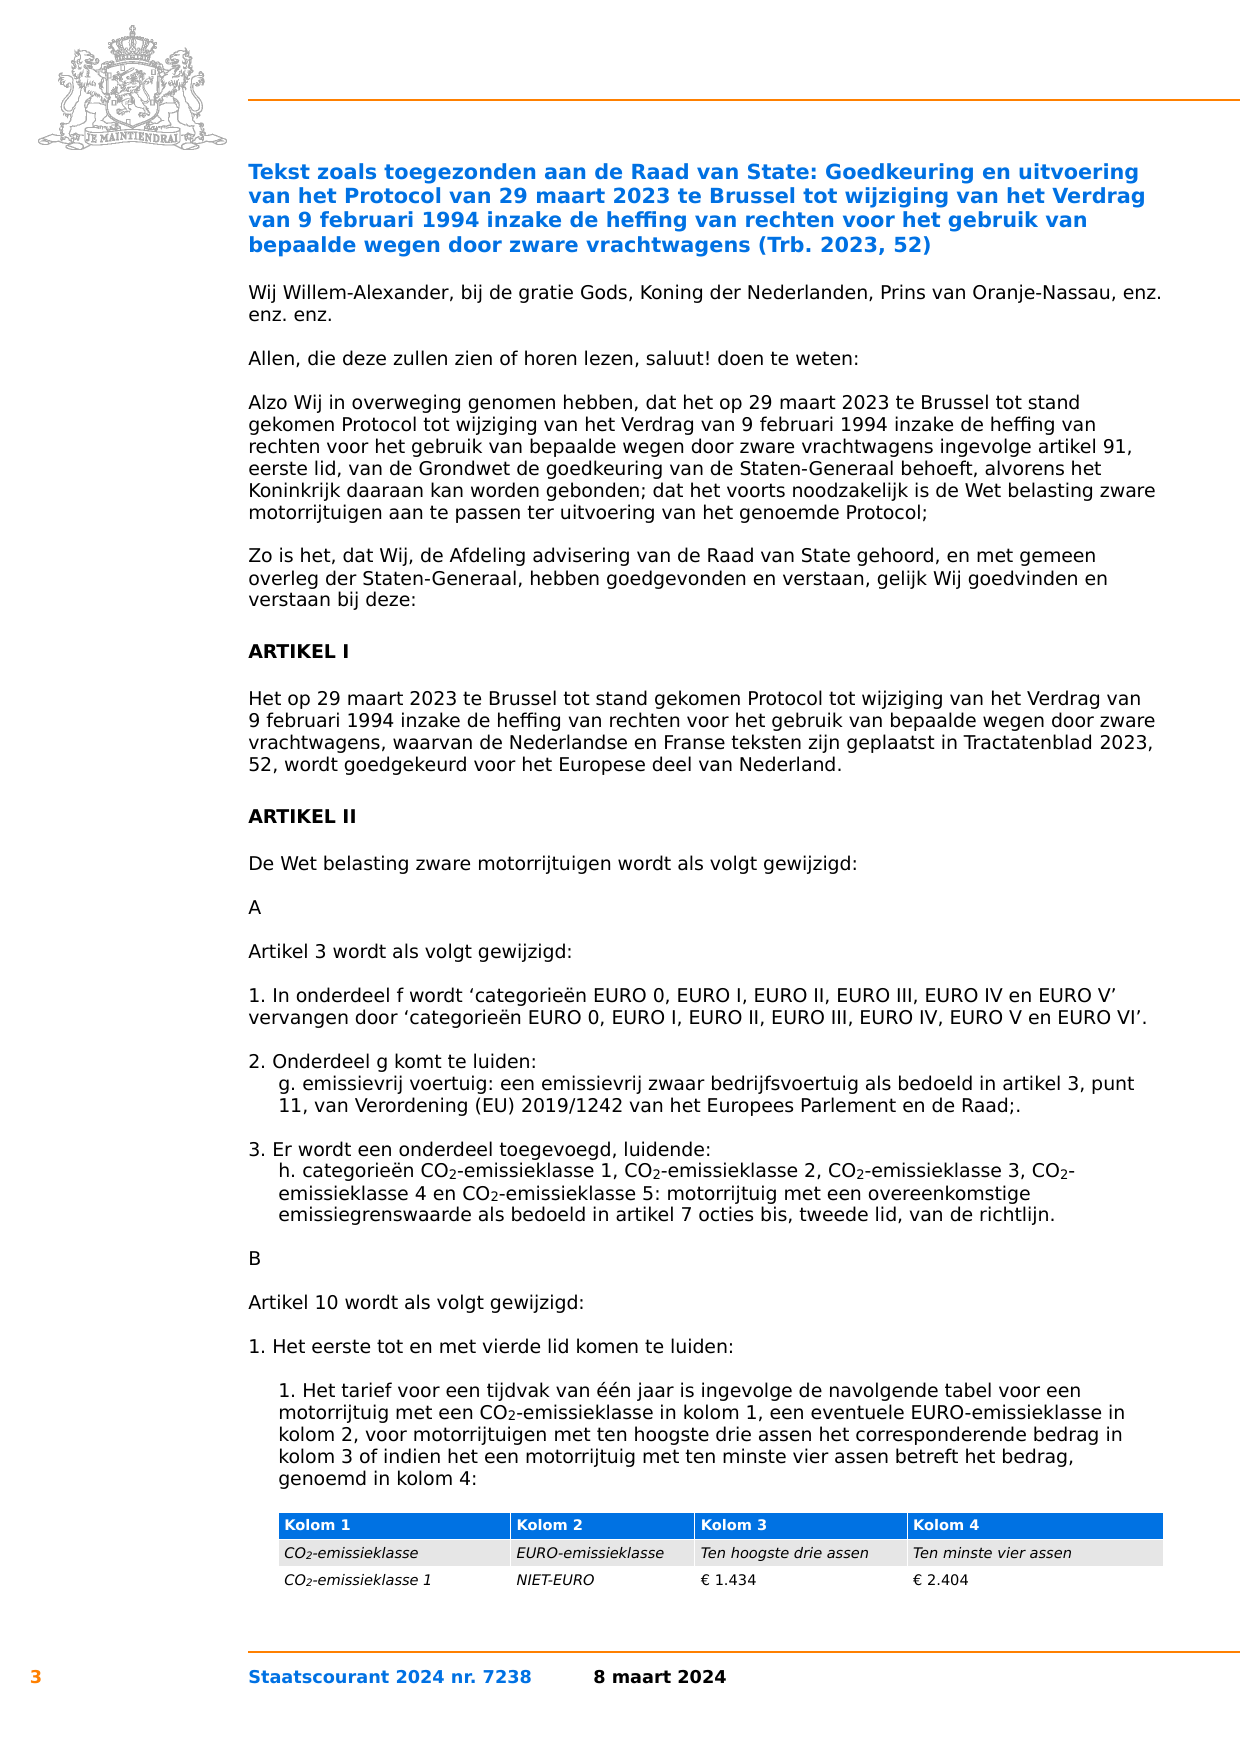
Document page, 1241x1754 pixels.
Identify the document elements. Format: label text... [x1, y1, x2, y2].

table_cell € 1.434 [695, 1568, 907, 1594]
text Het op 29 maart 2023 te Brussel tot stand gekomen Protocol tot wijziging van het Verdrag van 9 februari 1994 inzake de heffing van rechten voor het gebruik van bepaalde wegen door zware vrachtwagens, waarvan de Nederlandse en Franse teksten zijn geplaatst in Tractatenblad 2023, 52, wordt goedgekeurd voor het Europese deel van Nederland. [248, 688, 1163, 776]
table_cell Ten hoogste drie assen [695, 1540, 907, 1566]
table_cell € 2.404 [908, 1568, 1163, 1594]
table_cell CO2-emissieklasse [279, 1540, 510, 1566]
table_cell EURO-emissieklasse [511, 1540, 694, 1566]
text A [248, 897, 1163, 919]
table_cell CO2-emissieklasse 1 [279, 1568, 510, 1594]
picture [38, 25, 227, 150]
text Alzo Wij in overweging genomen hebben, dat het op 29 maart 2023 te Brussel tot stand gekomen Protocol tot wijziging van het Verdrag van 9 februari 1994 inzake de heffing van rechten voor het gebruik van bepaalde wegen door zware vrachtwagens ingevolge artikel 91, eerste lid, van de Grondwet de goedkeuring van de Staten-Generaal behoeft, alvorens het Koninkrijk daaraan kan worden gebonden; dat het voorts noodzakelijk is de Wet belasting zware motorrijtuigen aan te passen ter uitvoering van het genoemde Protocol; [248, 392, 1163, 523]
text 1. In onderdeel f wordt ‘categorieën EURO 0, EURO I, EURO II, EURO III, EURO IV en EURO V’ vervangen door ‘categorieën EURO 0, EURO I, EURO II, EURO III, EURO IV, EURO V en EURO VI’. [248, 985, 1163, 1029]
table_header Kolom 3 [695, 1513, 907, 1539]
text Artikel 10 wordt als volgt gewijzigd: [248, 1292, 1163, 1314]
table_header Kolom 2 [511, 1513, 694, 1539]
text Allen, die deze zullen zien of horen lezen, saluut! doen te weten: [248, 348, 1163, 370]
text B [248, 1248, 1163, 1270]
subtitle Tekst zoals toegezonden aan de Raad van State: Goedkeuring en uitvoering van het Protocol van 29 maart 2023 te Brussel tot wijziging van het Verdrag van 9 februari 1994 inzake de heffing van rechten voor het gebruik van bepaalde wegen door zware vrachtwagens (Trb. 2023, 52) [248, 160, 1163, 257]
text Wij Willem-Alexander, bij de gratie Gods, Koning der Nederlanden, Prins van Oranje-Nassau, enz. enz. enz. [248, 282, 1163, 326]
table_header Kolom 1 [279, 1513, 510, 1539]
text h. categorieën CO2-emissieklasse 1, CO2-emissieklasse 2, CO2-emissieklasse 3, CO2-emissieklasse 4 en CO2-emissieklasse 5: motorrijtuig met een overeenkomstige emissiegrenswaarde als bedoeld in artikel 7 octies bis, tweede lid, van de richtlijn. [278, 1160, 1163, 1226]
text g. emissievrij voertuig: een emissievrij zwaar bedrijfsvoertuig als bedoeld in artikel 3, punt 11, van Verordening (EU) 2019/1242 van het Europees Parlement en de Raad;. [278, 1073, 1163, 1117]
text Artikel 3 wordt als volgt gewijzigd: [248, 941, 1163, 963]
text 1. Het tarief voor een tijdvak van één jaar is ingevolge de navolgende tabel voor een motorrijtuig met een CO2-emissieklasse in kolom 1, een eventuele EURO-emissieklasse in kolom 2, voor motorrijtuigen met ten hoogste drie assen het corresponderende bedrag in kolom 3 of indien het een motorrijtuig met ten minste vier assen betreft het bedrag, genoemd in kolom 4: [278, 1380, 1163, 1490]
text 1. Het eerste tot en met vierde lid komen te luiden: [248, 1336, 1163, 1358]
text De Wet belasting zware motorrijtuigen wordt als volgt gewijzigd: [248, 853, 1163, 875]
text 3. Er wordt een onderdeel toegevoegd, luidende: [248, 1138, 1163, 1160]
subtitle ARTIKEL II [248, 806, 1163, 828]
text 2. Onderdeel g komt te luiden: [248, 1051, 1163, 1073]
subtitle ARTIKEL I [248, 641, 1163, 663]
table_header Kolom 4 [908, 1513, 1163, 1539]
table_cell Ten minste vier assen [908, 1540, 1163, 1566]
table_cell NIET-EURO [511, 1568, 694, 1594]
text Zo is het, dat Wij, de Afdeling advisering van de Raad van State gehoord, en met gemeen overleg der Staten-Generaal, hebben goedgevonden en verstaan, gelijk Wij goedvinden en verstaan bij deze: [248, 545, 1163, 611]
